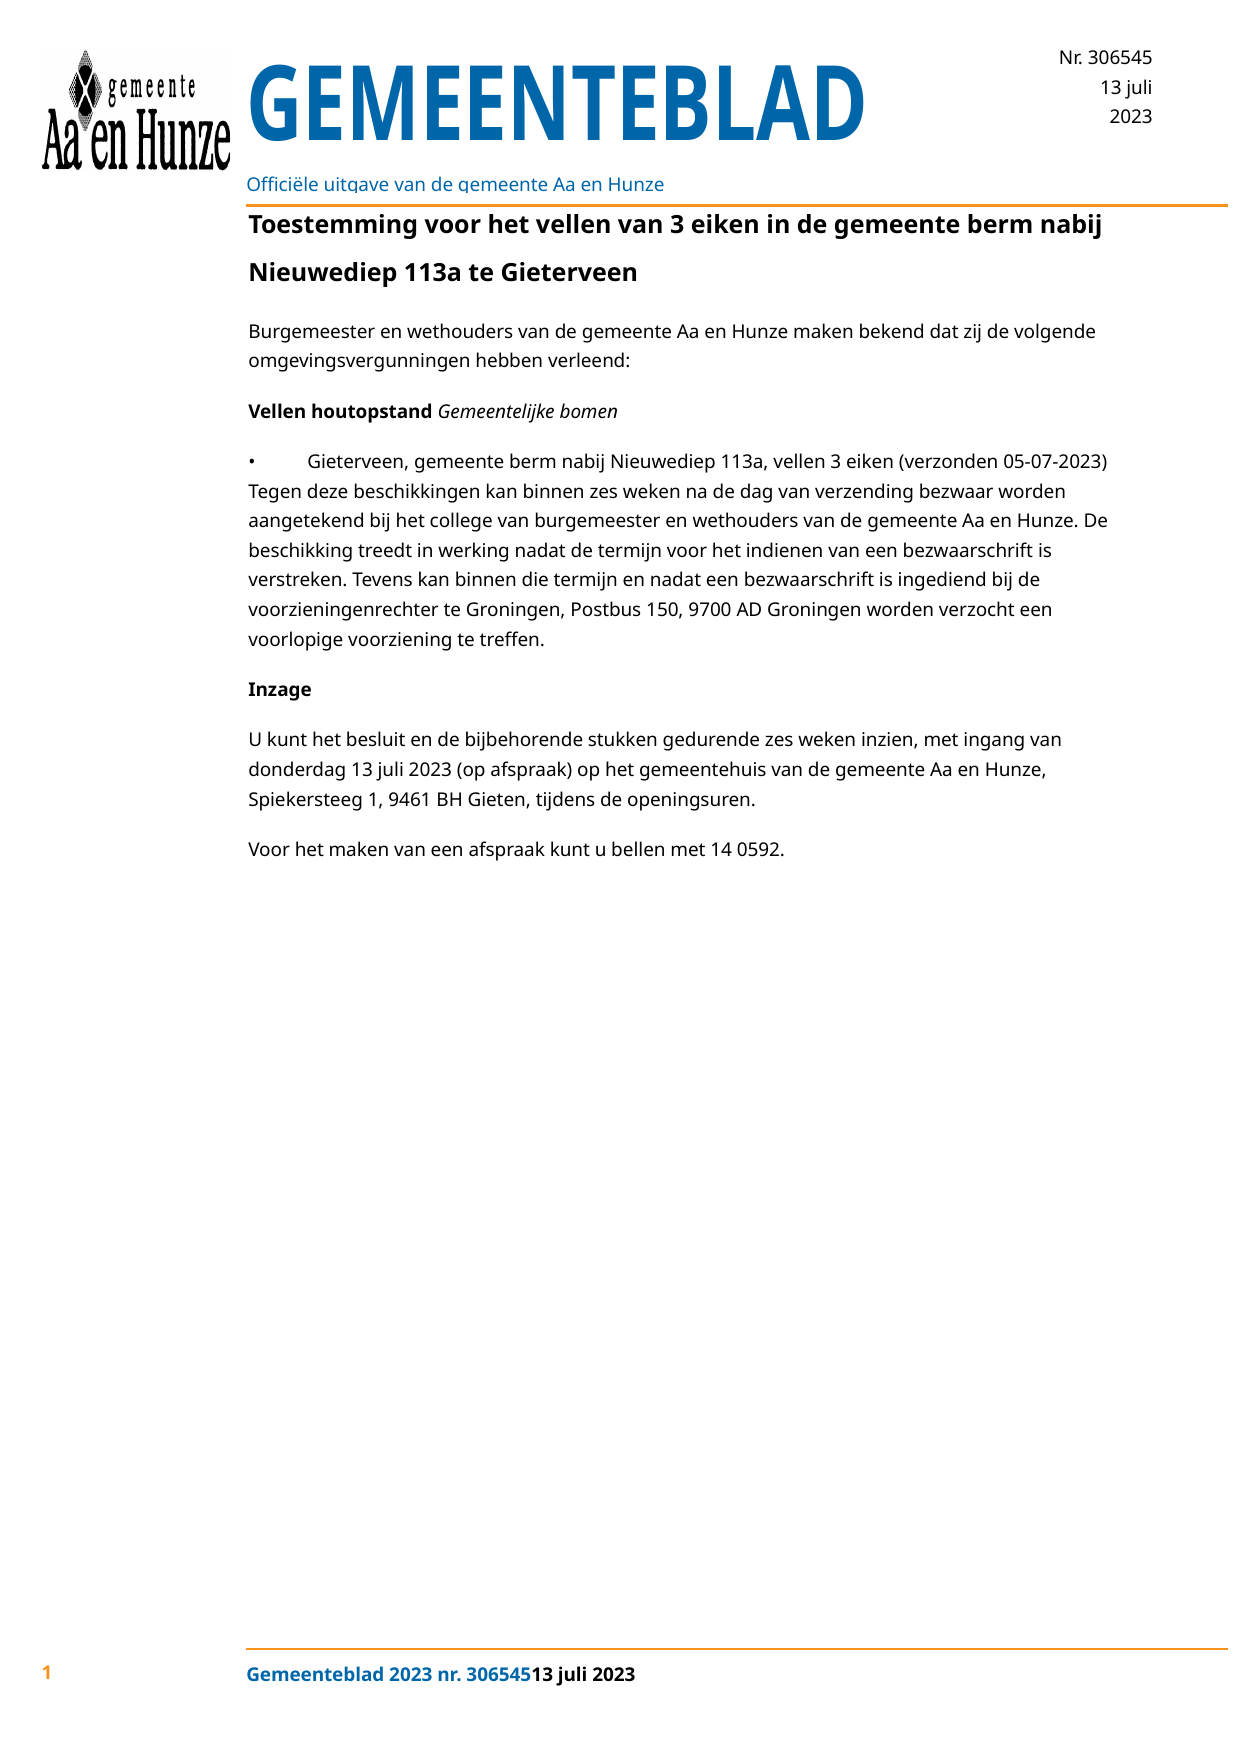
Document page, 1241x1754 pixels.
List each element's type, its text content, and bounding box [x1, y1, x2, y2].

text Burgemeester en wethouders van de gemeente Aa en Hunze maken bekend dat zij de volgende omgevingsvergunningen hebben verleend: [248, 318, 1152, 373]
text Voor het maken van een afspraak kunt u bellen met 14 0592. [248, 836, 1152, 862]
text Toestemming voor het vellen van 3 eiken in de gemeente berm nabij Nieuwediep 113a te Gieterveen [248, 207, 1152, 288]
text Tegen deze beschikkingen kan binnen zes weken na de dag van verzending bezwaar worden aangetekend bij het college van burgemeester en wethouders van de gemeente Aa en Hunze. De beschikking treedt in werking nadat de termijn voor het indienen van een bezwaarschrift is verstreken. Tevens kan binnen die termijn en nadat een bezwaarschrift is ingediend bij de voorzieningenrechter te Groningen, Postbus 150, 9700 AD Groningen worden verzocht een voorlopige voorziening te treffen. [248, 478, 1152, 652]
list Gieterveen, gemeente berm nabij Nieuwediep 113a, vellen 3 eiken (verzonden 05-07-2023) [248, 448, 1152, 474]
text Inzage [248, 676, 1152, 702]
text Vellen houtopstand Gemeentelijke bomen [248, 398, 1152, 424]
picture [41, 47, 231, 172]
text U kunt het besluit en de bijbehorende stukken gedurende zes weken inzien, met ingang van donderdag 13 juli 2023 (op afspraak) op het gemeentehuis van de gemeente Aa en Hunze, Spiekersteeg 1, 9461 BH Gieten, tijdens de openingsuren. [248, 727, 1152, 812]
